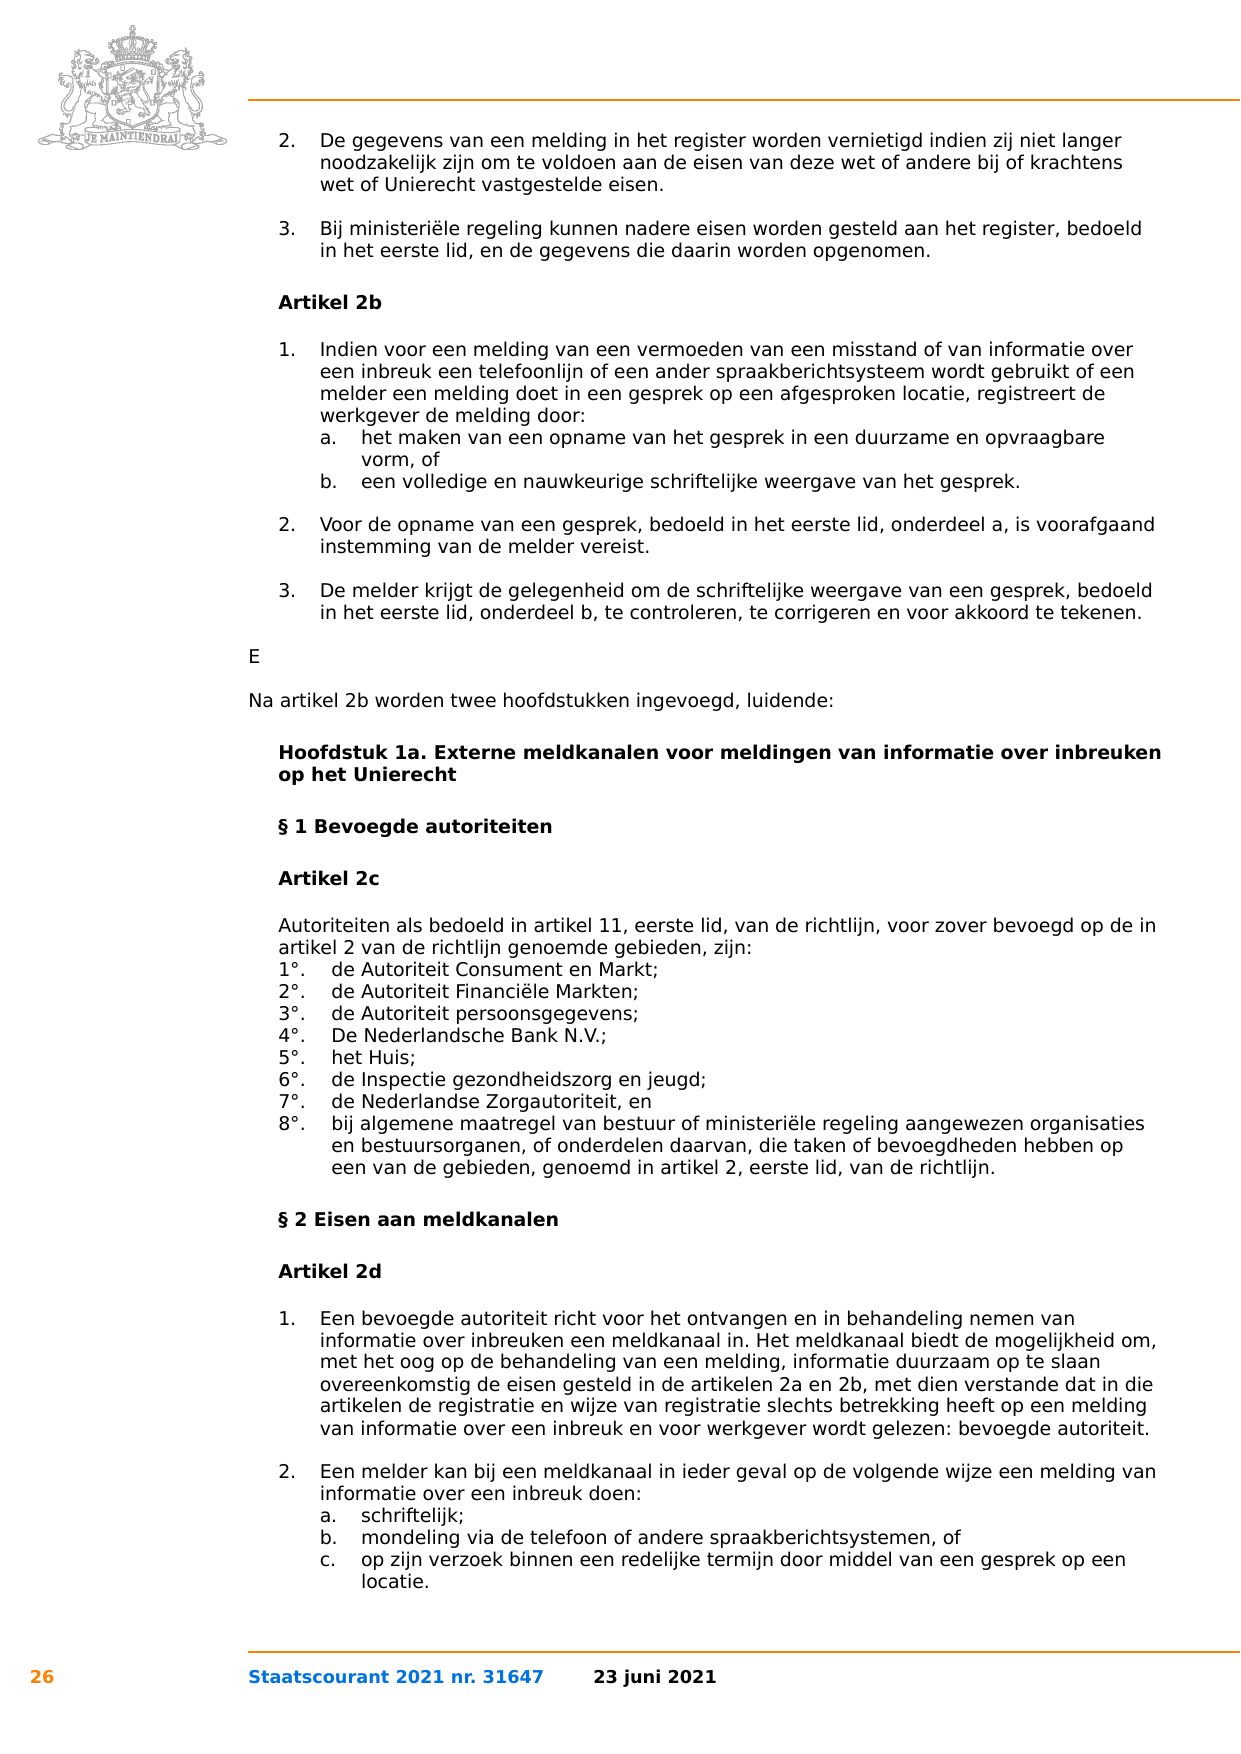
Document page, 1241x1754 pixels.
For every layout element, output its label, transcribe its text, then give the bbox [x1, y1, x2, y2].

text 3. Bij ministeriële regeling kunnen nadere eisen worden gesteld aan het register, bedoeld in het eerste lid, en de gegevens die daarin worden opgenomen. [278, 218, 1163, 262]
text 6°. de Inspectie gezondheidszorg en jeugd; [278, 1069, 1163, 1091]
text c. op zijn verzoek binnen een redelijke termijn door middel van een gesprek op een locatie. [319, 1549, 1163, 1593]
text 8°. bij algemene maatregel van bestuur of ministeriële regeling aangewezen organisaties en bestuursorganen, of onderdelen daarvan, die taken of bevoegdheden hebben op een van de gebieden, genoemd in artikel 2, eerste lid, van de richtlijn. [278, 1113, 1163, 1178]
text a. schriftelijk; [319, 1505, 1163, 1527]
text 2. Voor de opname van een gesprek, bedoeld in het eerste lid, onderdeel a, is voorafgaand instemming van de melder vereist. [278, 514, 1163, 558]
text b. een volledige en nauwkeurige schriftelijke weergave van het gesprek. [319, 471, 1163, 492]
picture [38, 25, 227, 150]
subtitle Artikel 2b [278, 292, 1163, 314]
text 3°. de Autoriteit persoonsgegevens; [278, 1003, 1163, 1025]
text 1°. de Autoriteit Consument en Markt; [278, 959, 1163, 981]
text 7°. de Nederlandse Zorgautoriteit, en [278, 1091, 1163, 1113]
text 3. De melder krijgt de gelegenheid om de schriftelijke weergave van een gesprek, bedoeld in het eerste lid, onderdeel b, te controleren, te corrigeren en voor akkoord te tekenen. [278, 580, 1163, 624]
text 2. Een melder kan bij een meldkanaal in ieder geval op de volgende wijze een melding van informatie over een inbreuk doen: [278, 1461, 1163, 1505]
subtitle Artikel 2c [278, 868, 1163, 890]
text 4°. De Nederlandsche Bank N.V.; [278, 1025, 1163, 1047]
subtitle § 1 Bevoegde autoriteiten [278, 816, 1163, 838]
text Na artikel 2b worden twee hoofdstukken ingevoegd, luidende: [248, 690, 1163, 712]
text 2. De gegevens van een melding in het register worden vernietigd indien zij niet langer noodzakelijk zijn om te voldoen aan de eisen van deze wet of andere bij of krachtens wet of Unierecht vastgestelde eisen. [278, 130, 1163, 196]
text 1. Een bevoegde autoriteit richt voor het ontvangen en in behandeling nemen van informatie over inbreuken een meldkanaal in. Het meldkanaal biedt de mogelijkheid om, met het oog op de behandeling van een melding, informatie duurzaam op te slaan overeenkomstig de eisen gesteld in de artikelen 2a en 2b, met dien verstande dat in die artikelen de registratie en wijze van registratie slechts betrekking heeft op een melding van informatie over een inbreuk en voor werkgever wordt gelezen: bevoegde autoriteit. [278, 1307, 1163, 1439]
text E [248, 646, 1163, 668]
subtitle Artikel 2d [278, 1261, 1163, 1282]
subtitle Hoofdstuk 1a. Externe meldkanalen voor meldingen van informatie over inbreuken op het Unierecht [278, 742, 1163, 786]
text 1. Indien voor een melding van een vermoeden van een misstand of van informatie over een inbreuk een telefoonlijn of een ander spraakberichtsysteem wordt gebruikt of een melder een melding doet in een gesprek op een afgesproken locatie, registreert de werkgever de melding door: [278, 339, 1163, 427]
text b. mondeling via de telefoon of andere spraakberichtsystemen, of [319, 1527, 1163, 1549]
text Autoriteiten als bedoeld in artikel 11, eerste lid, van de richtlijn, voor zover bevoegd op de in artikel 2 van de richtlijn genoemde gebieden, zijn: [278, 915, 1163, 959]
text a. het maken van een opname van het gesprek in een duurzame en opvraagbare vorm, of [319, 427, 1163, 471]
text 2°. de Autoriteit Financiële Markten; [278, 981, 1163, 1003]
text 5°. het Huis; [278, 1047, 1163, 1069]
subtitle § 2 Eisen aan meldkanalen [278, 1208, 1163, 1231]
